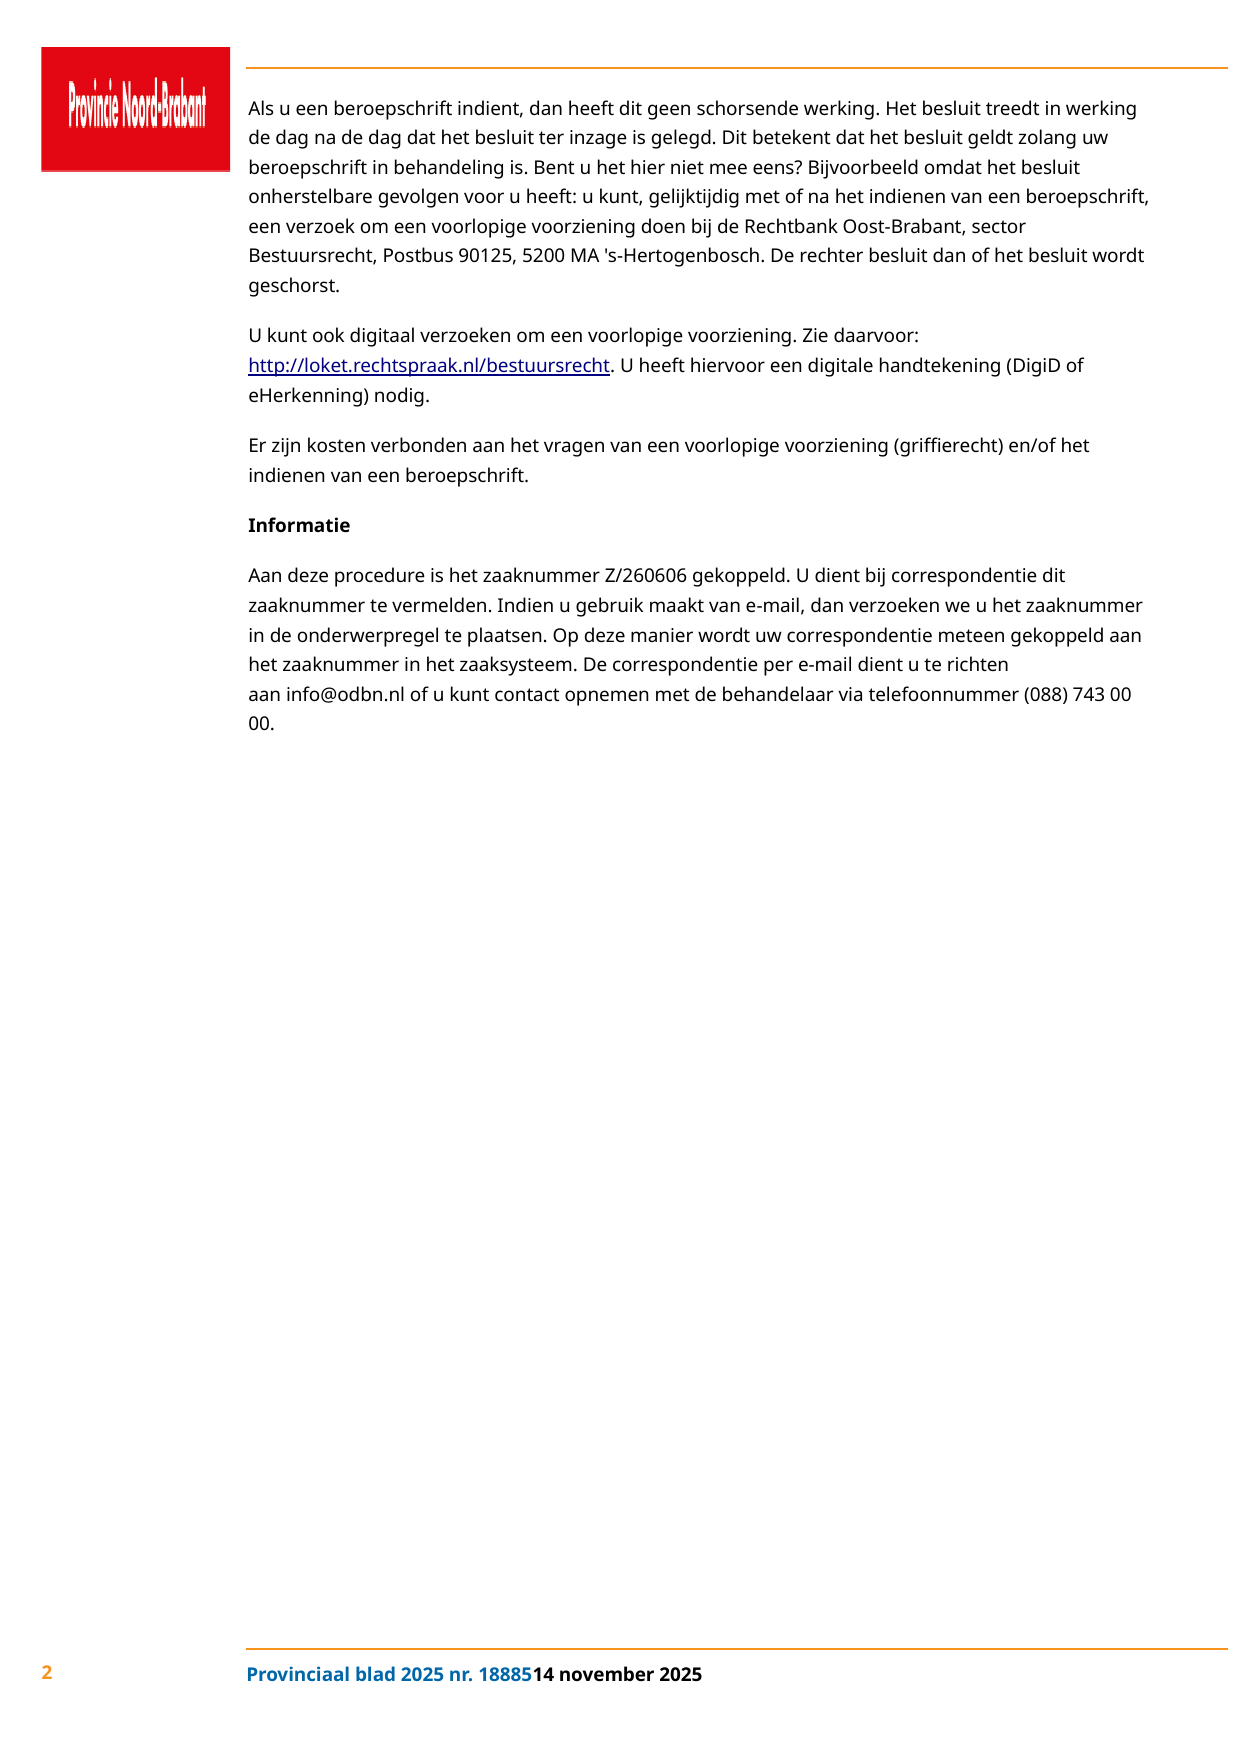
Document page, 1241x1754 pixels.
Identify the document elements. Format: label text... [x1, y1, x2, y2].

text Als u een beroepschrift indient, dan heeft dit geen schorsende werking. Het besluit treedt in werking de dag na de dag dat het besluit ter inzage is gelegd. Dit betekent dat het besluit geldt zolang uw beroepschrift in behandeling is. Bent u het hier niet mee eens? Bijvoorbeeld omdat het besluit onherstelbare gevolgen voor u heeft: u kunt, gelijktijdig met of na het indienen van een beroepschrift, een verzoek om een voorlopige voorziening doen bij de Rechtbank Oost-Brabant, sector Bestuursrecht, Postbus 90125, 5200 MA 's‑Hertogenbosch. De rechter besluit dan of het besluit wordt geschorst. [248, 95, 1152, 298]
text Informatie [248, 512, 1152, 538]
text U kunt ook digitaal verzoeken om een voorlopige voorziening. Zie daarvoor: http://loket.rechtspraak.nl/bestuursrecht. U heeft hiervoor een digitale handtekening (DigiD of eHerkenning) nodig. [248, 323, 1152, 408]
text Er zijn kosten verbonden aan het vragen van een voorlopige voorziening (griffierecht) en/of het indienen van een beroepschrift. [248, 432, 1152, 488]
text Aan deze procedure is het zaaknummer Z/260606 gekoppeld. U dient bij correspondentie dit zaaknummer te vermelden. Indien u gebruik maakt van e-mail, dan verzoeken we u het zaaknummer in de onderwerpregel te plaatsen. Op deze manier wordt uw correspondentie meteen gekoppeld aan het zaaknummer in het zaaksysteem. De correspondentie per e-mail dient u te richten aan info@odbn.nl of u kunt contact opnemen met de behandelaar via telefoonnummer (088) 743 00 00. [248, 563, 1152, 736]
picture [41, 47, 231, 172]
